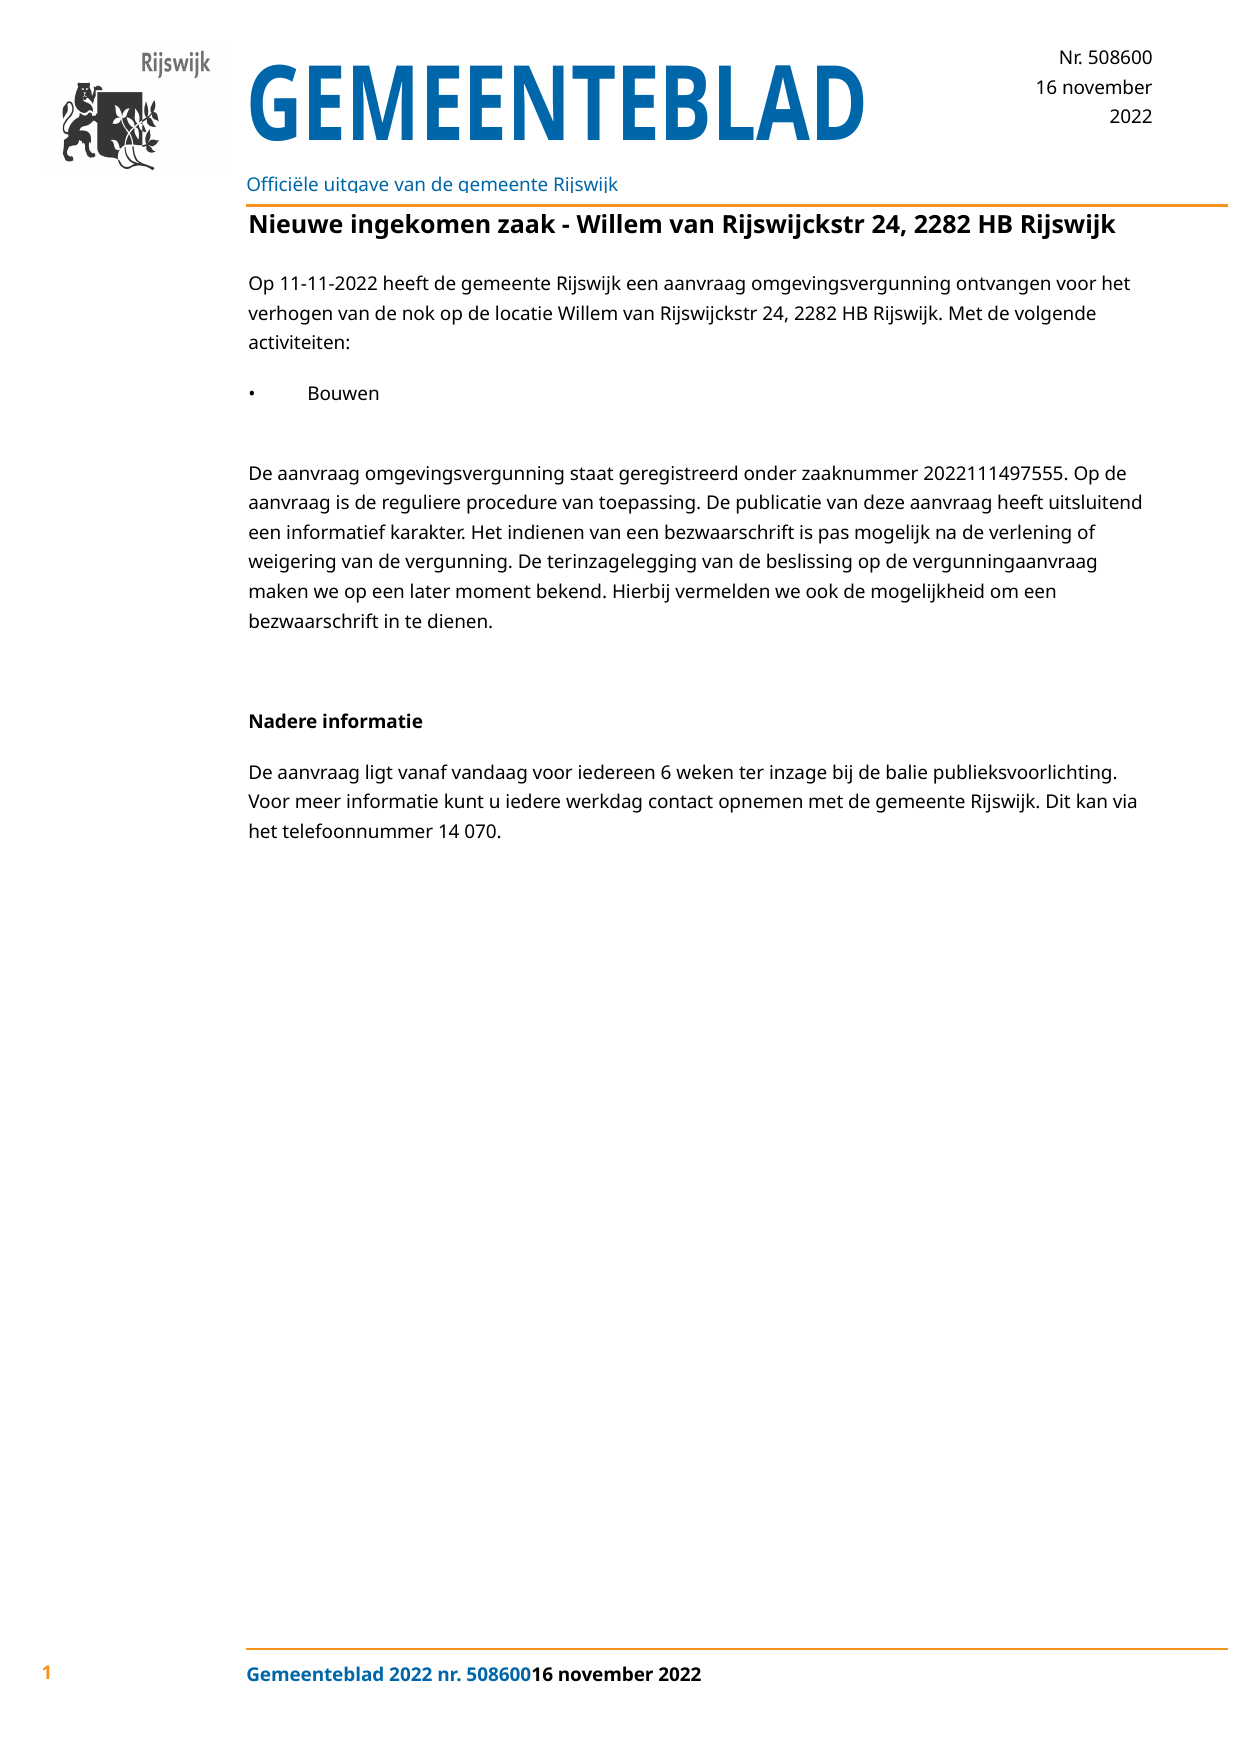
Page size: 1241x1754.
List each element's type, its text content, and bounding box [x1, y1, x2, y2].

text De aanvraag ligt vanaf vandaag voor iedereen 6 weken ter inzage bij de balie publieksvoorlichting. Voor meer informatie kunt u iedere werkdag contact opnemen met de gemeente Rijswijk. Dit kan via het telefoonnummer 14 070. [248, 759, 1152, 844]
picture [41, 47, 231, 172]
list Bouwen [248, 380, 1152, 406]
text Op 11-11-2022 heeft de gemeente Rijswijk een aanvraag omgevingsvergunning ontvangen voor het verhogen van de nok op de locatie Willem van Rijswijckstr 24, 2282 HB Rijswijk. Met de volgende activiteiten: [248, 270, 1152, 355]
text Nieuwe ingekomen zaak - Willem van Rijswijckstr 24, 2282 HB Rijswijk [248, 207, 1152, 241]
text Nadere informatie [248, 709, 1152, 734]
text De aanvraag omgevingsvergunning staat geregistreerd onder zaaknummer 2022111497555. Op de aanvraag is de reguliere procedure van toepassing. De publicatie van deze aanvraag heeft uitsluitend een informatief karakter. Het indienen van een bezwaarschrift is pas mogelijk na de verlening of weigering van de vergunning. De terinzagelegging van de beslissing op de vergunningaanvraag maken we op een later moment bekend. Hierbij vermelden we ook de mogelijkheid om een bezwaarschrift in te dienen. [248, 460, 1152, 633]
